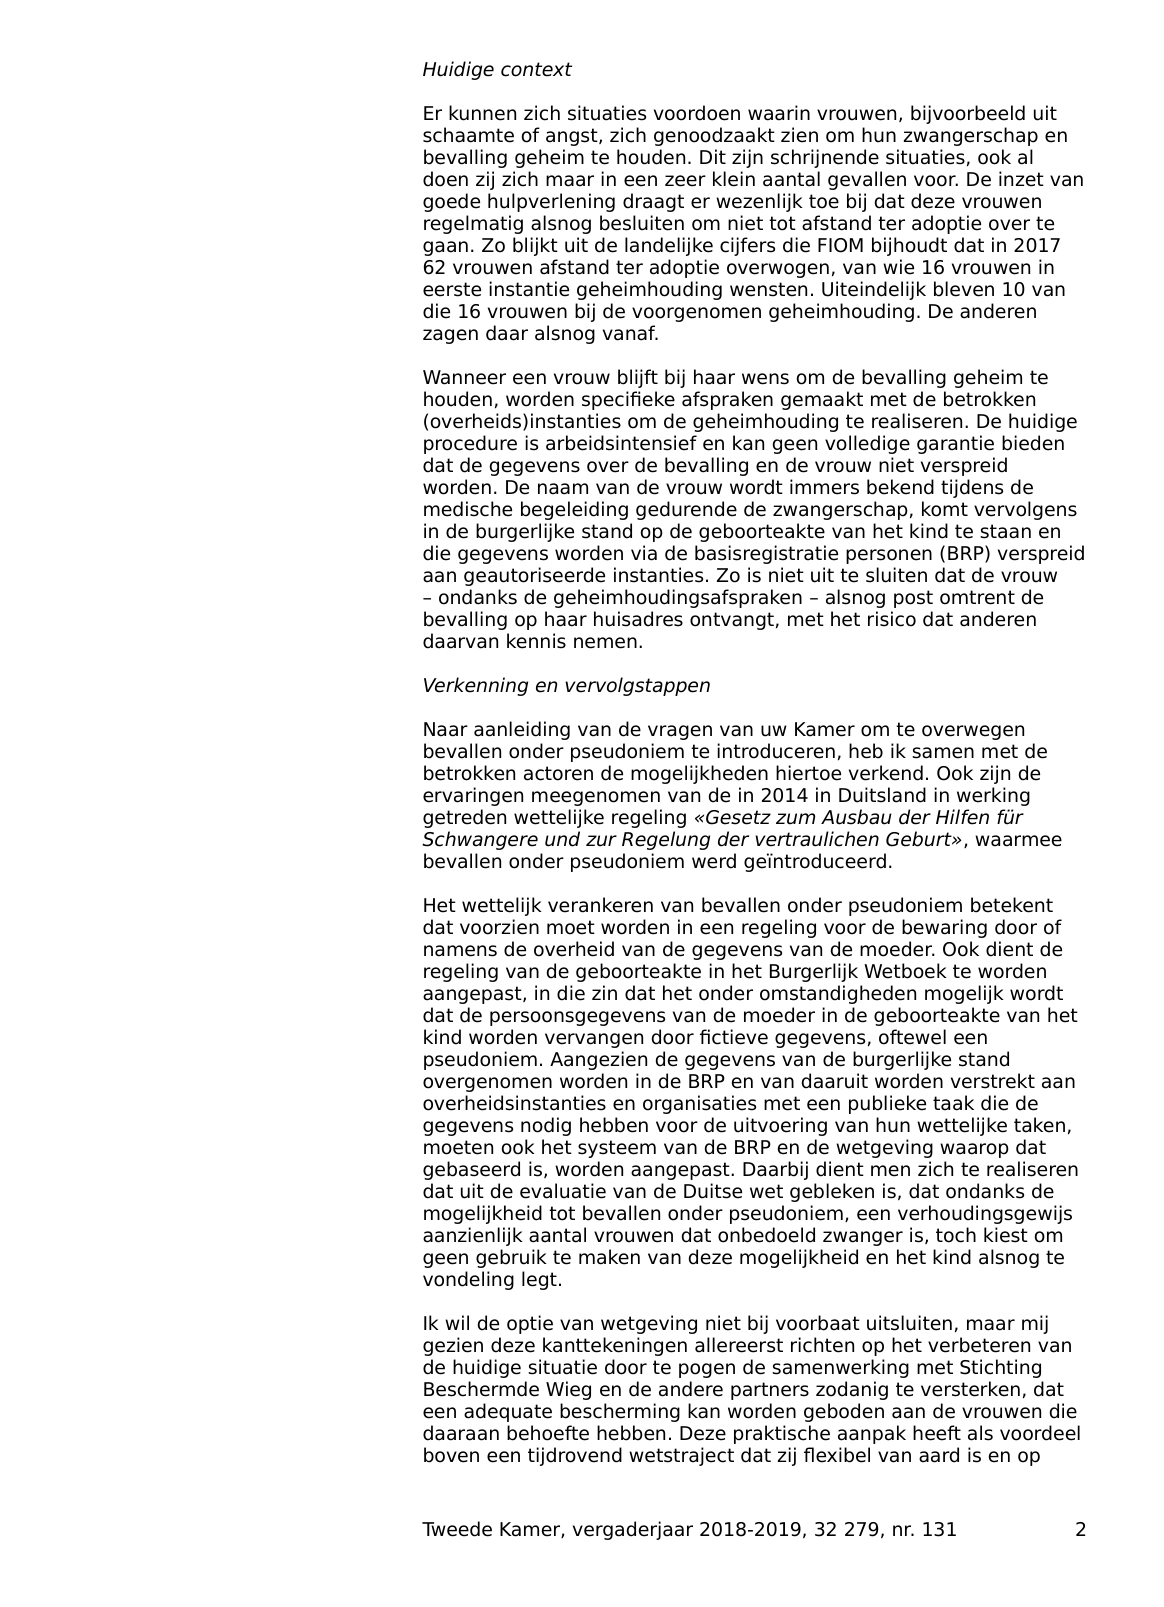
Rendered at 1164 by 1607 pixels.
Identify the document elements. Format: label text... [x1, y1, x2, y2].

subtitle Verkenning en vervolgstappen [422, 675, 1087, 697]
subtitle Huidige context [422, 59, 1087, 81]
text Wanneer een vrouw blijft bij haar wens om de bevalling geheim te houden, worden specifieke afspraken gemaakt met de betrokken (overheids)instanties om de geheimhouding te realiseren. De huidige procedure is arbeidsintensief en kan geen volledige garantie bieden dat de gegevens over de bevalling en de vrouw niet verspreid worden. De naam van de vrouw wordt immers bekend tijdens de medische begeleiding gedurende de zwangerschap, komt vervolgens in de burgerlijke stand op de geboorteakte van het kind te staan en die gegevens worden via de basisregistratie personen (BRP) verspreid aan geautoriseerde instanties. Zo is niet uit te sluiten dat de vrouw – ondanks de geheimhoudingsafspraken – alsnog post omtrent de bevalling op haar huisadres ontvangt, met het risico dat anderen daarvan kennis nemen. [422, 367, 1087, 653]
text Ik wil de optie van wetgeving niet bij voorbaat uitsluiten, maar mij gezien deze kanttekeningen allereerst richten op het verbeteren van de huidige situatie door te pogen de samenwerking met Stichting Beschermde Wieg en de andere partners zodanig te versterken, dat een adequate bescherming kan worden geboden aan de vrouwen die daaraan behoefte hebben. Deze praktische aanpak heeft als voordeel boven een tijdrovend wetstraject dat zij flexibel van aard is en op [422, 1313, 1087, 1467]
text Naar aanleiding van de vragen van uw Kamer om te overwegen bevallen onder pseudoniem te introduceren, heb ik samen met de betrokken actoren de mogelijkheden hiertoe verkend. Ook zijn de ervaringen meegenomen van de in 2014 in Duitsland in werking getreden wettelijke regeling «Gesetz zum Ausbau der Hilfen für Schwangere und zur Regelung der vertraulichen Geburt», waarmee bevallen onder pseudoniem werd geïntroduceerd. [422, 719, 1087, 873]
text Het wettelijk verankeren van bevallen onder pseudoniem betekent dat voorzien moet worden in een regeling voor de bewaring door of namens de overheid van de gegevens van de moeder. Ook dient de regeling van de geboorteakte in het Burgerlijk Wetboek te worden aangepast, in die zin dat het onder omstandigheden mogelijk wordt dat de persoonsgegevens van de moeder in de geboorteakte van het kind worden vervangen door fictieve gegevens, oftewel een pseudoniem. Aangezien de gegevens van de burgerlijke stand overgenomen worden in de BRP en van daaruit worden verstrekt aan overheidsinstanties en organisaties met een publieke taak die de gegevens nodig hebben voor de uitvoering van hun wettelijke taken, moeten ook het systeem van de BRP en de wetgeving waarop dat gebaseerd is, worden aangepast. Daarbij dient men zich te realiseren dat uit de evaluatie van de Duitse wet gebleken is, dat ondanks de mogelijkheid tot bevallen onder pseudoniem, een verhoudingsgewijs aanzienlijk aantal vrouwen dat onbedoeld zwanger is, toch kiest om geen gebruik te maken van deze mogelijkheid en het kind alsnog te vondeling legt. [422, 895, 1087, 1291]
text Er kunnen zich situaties voordoen waarin vrouwen, bijvoorbeeld uit schaamte of angst, zich genoodzaakt zien om hun zwangerschap en bevalling geheim te houden. Dit zijn schrijnende situaties, ook al doen zij zich maar in een zeer klein aantal gevallen voor. De inzet van goede hulpverlening draagt er wezenlijk toe bij dat deze vrouwen regelmatig alsnog besluiten om niet tot afstand ter adoptie over te gaan. Zo blijkt uit de landelijke cijfers die FIOM bijhoudt dat in 2017 62 vrouwen afstand ter adoptie overwogen, van wie 16 vrouwen in eerste instantie geheimhouding wensten. Uiteindelijk bleven 10 van die 16 vrouwen bij de voorgenomen geheimhouding. De anderen zagen daar alsnog vanaf. [422, 103, 1087, 345]
